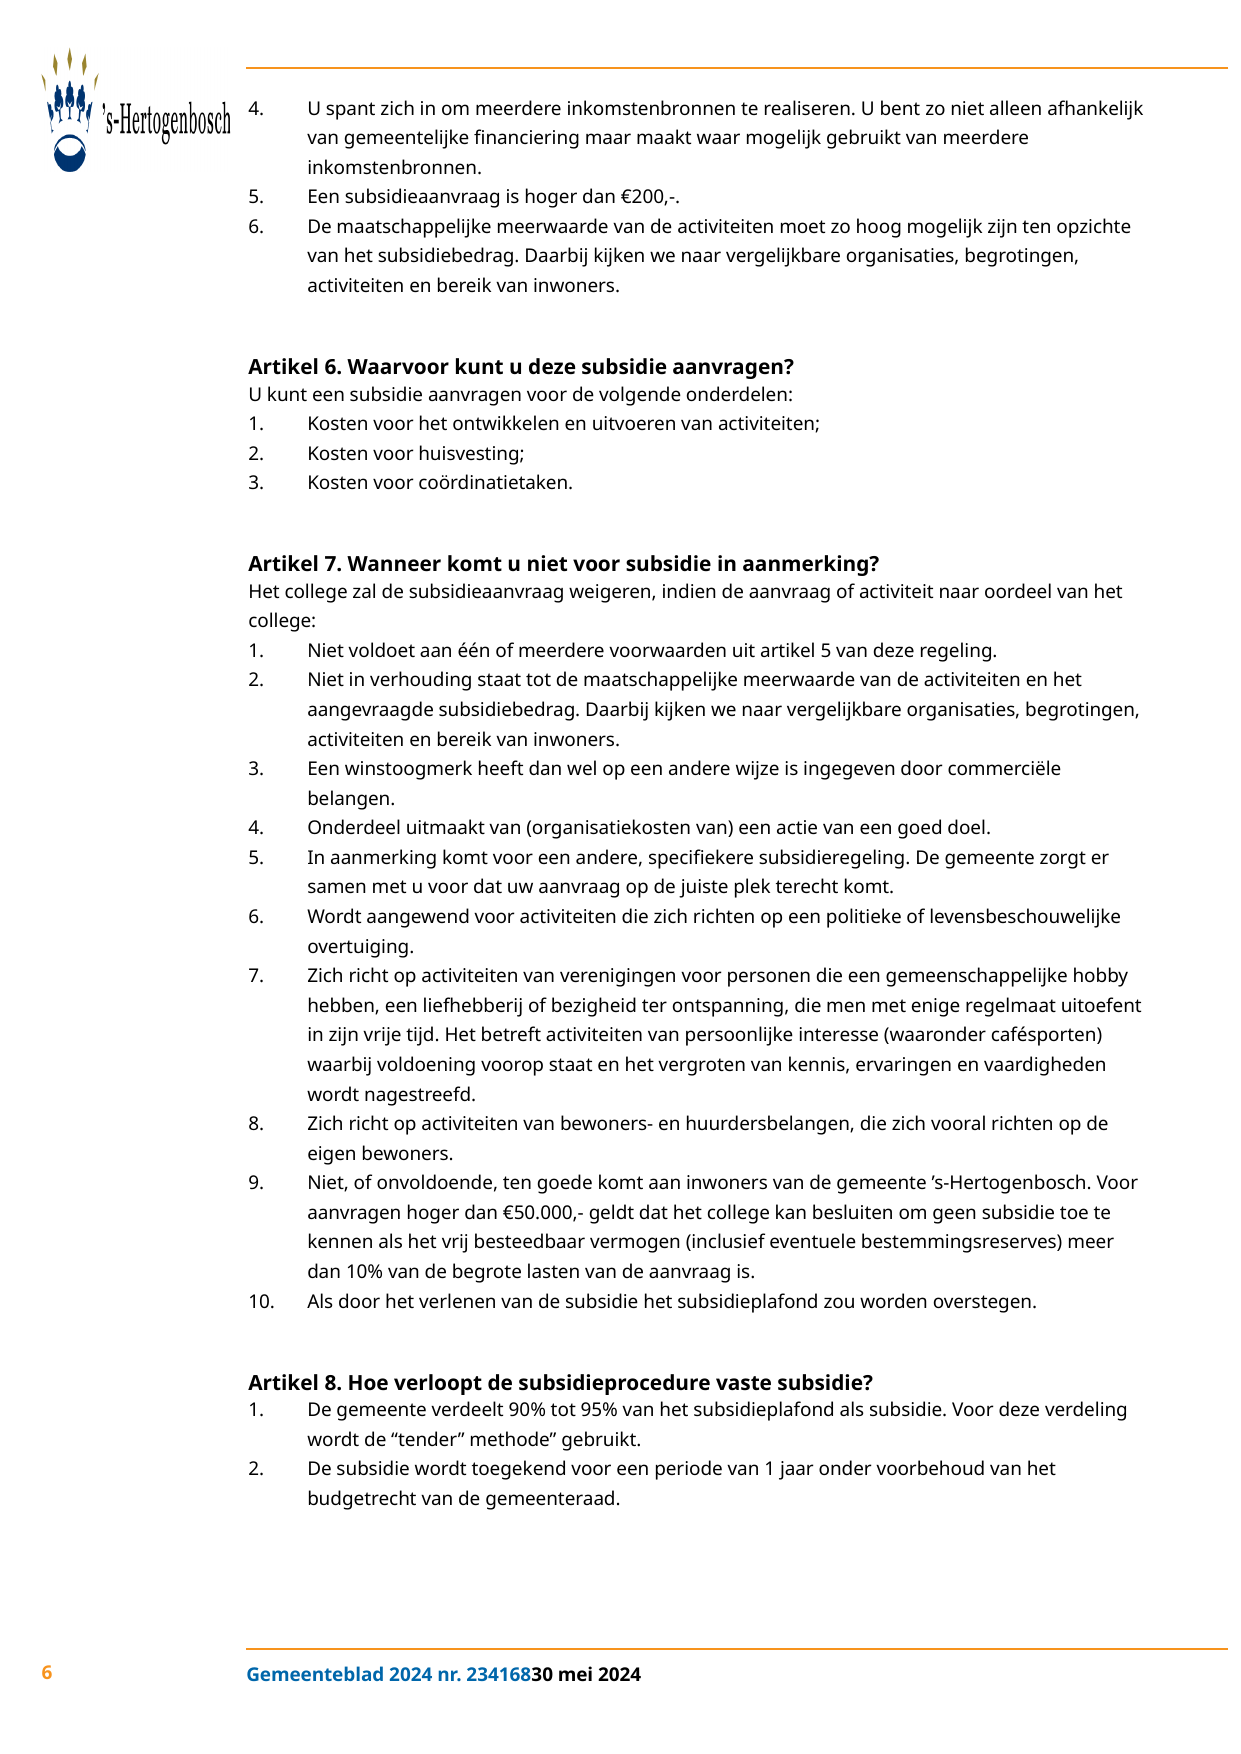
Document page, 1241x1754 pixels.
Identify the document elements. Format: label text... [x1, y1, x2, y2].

text U kunt een subsidie aanvragen voor de volgende onderdelen: [248, 381, 1152, 406]
list Wordt aangewend voor activiteiten die zich richten op een politieke of levensbeschouwelijke overtuiging. [248, 903, 1152, 959]
text Het college zal de subsidieaanvraag weigeren, indien de aanvraag of activiteit naar oordeel van het college: [248, 578, 1152, 633]
list Kosten voor het ontwikkelen en uitvoeren van activiteiten; [248, 410, 1152, 436]
list Een subsidieaanvraag is hoger dan €200,-. [248, 183, 1152, 209]
list Zich richt op activiteiten van bewoners- en huurdersbelangen, die zich vooral richten op de eigen bewoners. [248, 1110, 1152, 1166]
text Artikel 7. Wanneer komt u niet voor subsidie in aanmerking? [248, 549, 1152, 578]
list In aanmerking komt voor een andere, specifiekere subsidieregeling. De gemeente zorgt er samen met u voor dat uw aanvraag op de juiste plek terecht komt. [248, 844, 1152, 899]
list De subsidie wordt toegekend voor een periode van 1 jaar onder voorbehoud van het budgetrecht van de gemeenteraad. [248, 1456, 1152, 1511]
list Onderdeel uitmaakt van (organisatiekosten van) een actie van een goed doel. [248, 814, 1152, 840]
text Artikel 6. Waarvoor kunt u deze subsidie aanvragen? [248, 352, 1152, 381]
list Kosten voor coördinatietaken. [248, 469, 1152, 495]
list Niet in verhouding staat tot de maatschappelijke meerwaarde van de activiteiten en het aangevraagde subsidiebedrag. Daarbij kijken we naar vergelijkbare organisaties, begrotingen, activiteiten en bereik van inwoners. [248, 667, 1152, 752]
list Niet, of onvoldoende, ten goede komt aan inwoners van de gemeente ’s-Hertogenbosch. Voor aanvragen hoger dan €50.000,- geldt dat het college kan besluiten om geen subsidie toe te kennen als het vrij besteedbaar vermogen (inclusief eventuele bestemmingsreserves) meer dan 10% van de begrote lasten van de aanvraag is. [248, 1169, 1152, 1284]
list Zich richt op activiteiten van verenigingen voor personen die een gemeenschappelijke hobby hebben, een liefhebberij of bezigheid ter ontspanning, die men met enige regelmaat uitoefent in zijn vrije tijd. Het betreft activiteiten van persoonlijke interesse (waaronder cafésporten) waarbij voldoening voorop staat en het vergroten van kennis, ervaringen en vaardigheden wordt nagestreefd. [248, 962, 1152, 1107]
list Kosten voor huisvesting; [248, 440, 1152, 466]
list De maatschappelijke meerwaarde van de activiteiten moet zo hoog mogelijk zijn ten opzichte van het subsidiebedrag. Daarbij kijken we naar vergelijkbare organisaties, begrotingen, activiteiten en bereik van inwoners. [248, 213, 1152, 298]
text Artikel 8. Hoe verloopt de subsidieprocedure vaste subsidie? [248, 1368, 1152, 1396]
list Als door het verlenen van de subsidie het subsidieplafond zou worden overstegen. [248, 1288, 1152, 1314]
picture [41, 47, 231, 172]
list Een winstoogmerk heeft dan wel op een andere wijze is ingegeven door commerciële belangen. [248, 755, 1152, 811]
list De gemeente verdeelt 90% tot 95% van het subsidieplafond als subsidie. Voor deze verdeling wordt de “tender” methode” gebruikt. [248, 1396, 1152, 1452]
list U spant zich in om meerdere inkomstenbronnen te realiseren. U bent zo niet alleen afhankelijk van gemeentelijke financiering maar maakt waar mogelijk gebruikt van meerdere inkomstenbronnen. [248, 95, 1152, 180]
list Niet voldoet aan één of meerdere voorwaarden uit artikel 5 van deze regeling. [248, 637, 1152, 663]
